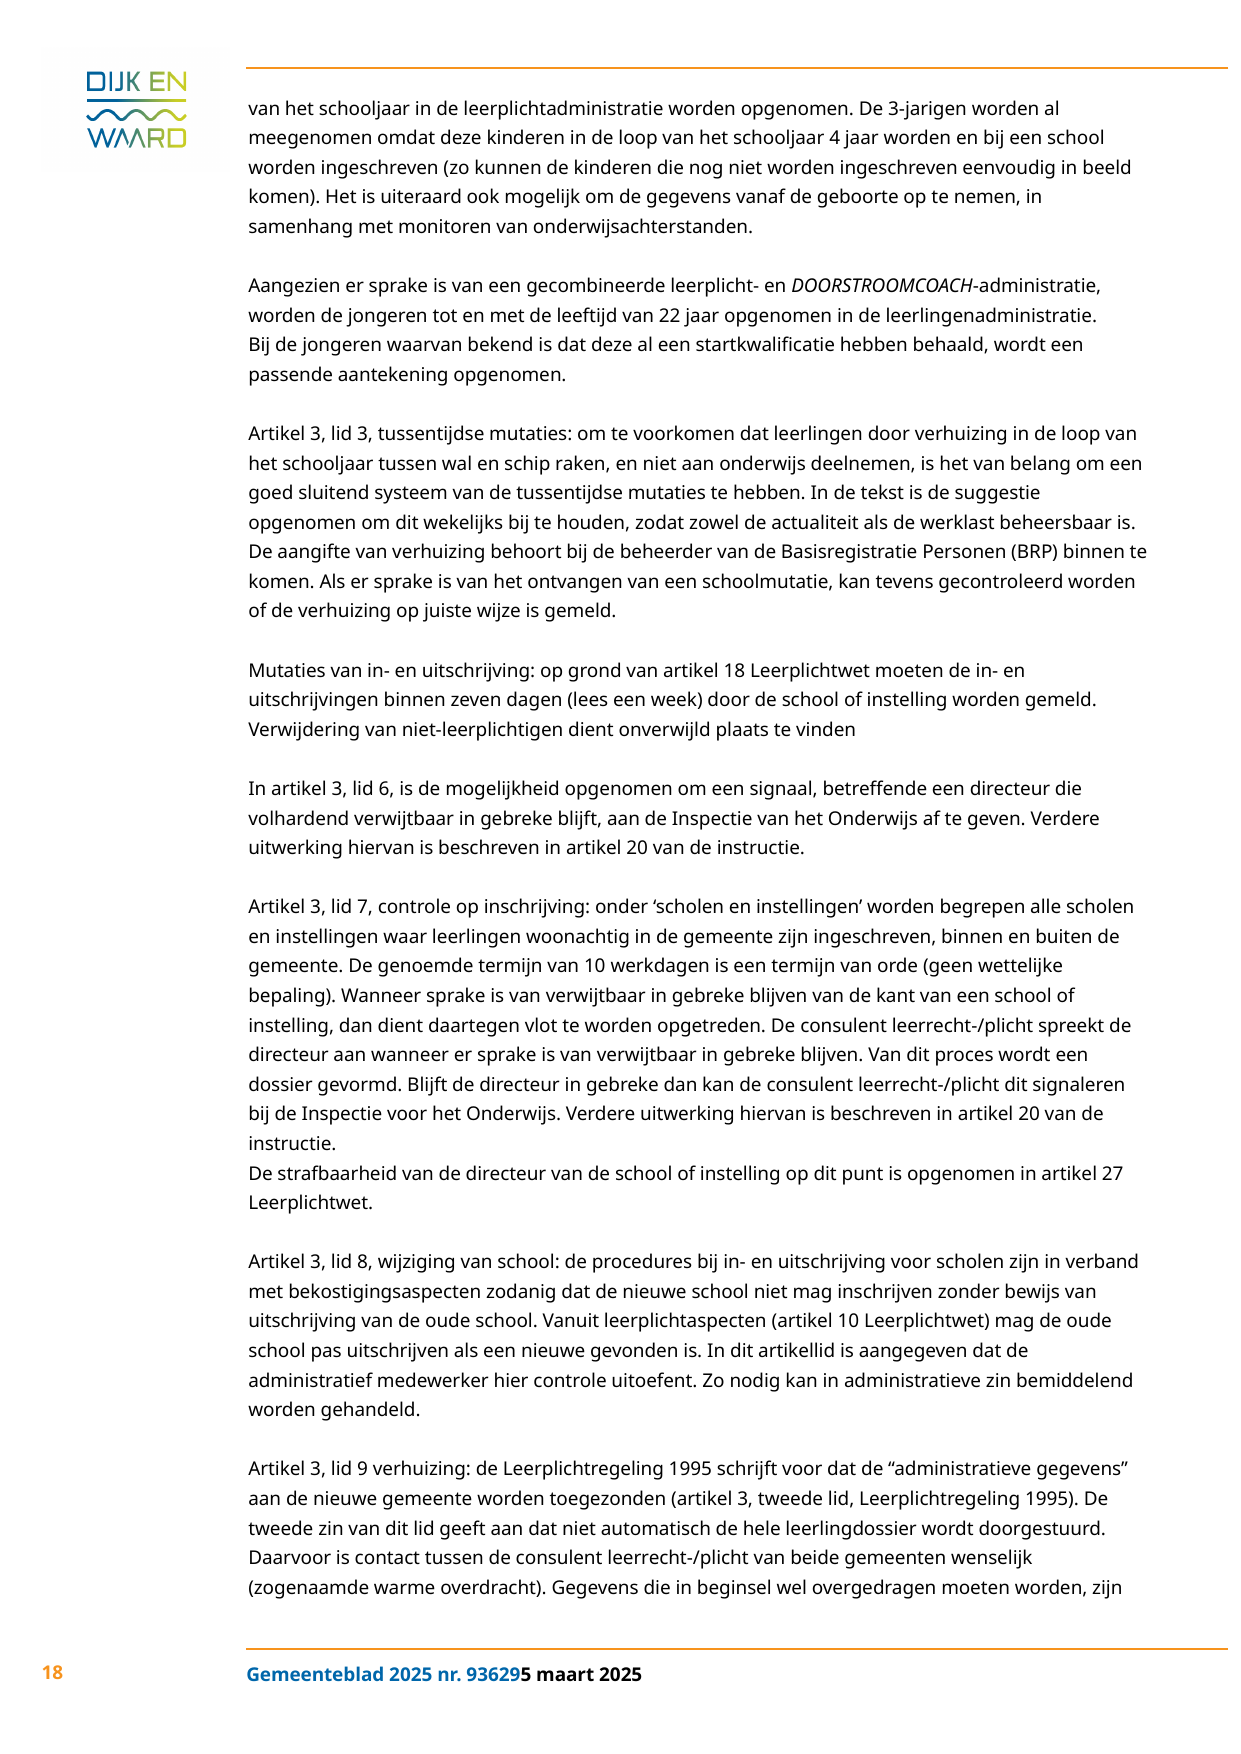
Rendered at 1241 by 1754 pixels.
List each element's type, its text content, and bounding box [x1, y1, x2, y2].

text Artikel 3, lid 8, wijziging van school: de procedures bij in- en uitschrijving voor scholen zijn in verband met bekostigingsaspecten zodanig dat de nieuwe school niet mag inschrijven zonder bewijs van uitschrijving van de oude school. Vanuit leerplichtaspecten (artikel 10 Leerplichtwet) mag de oude school pas uitschrijven als een nieuwe gevonden is. In dit artikellid is aangegeven dat de administratief medewerker hier controle uitoefent. Zo nodig kan in administratieve zin bemiddelend worden gehandeld. [248, 1248, 1152, 1422]
text Mutaties van in- en uitschrijving: op grond van artikel 18 Leerplichtwet moeten de in- en uitschrijvingen binnen zeven dagen (lees een week) door de school of instelling worden gemeld. Verwijdering van niet-leerplichtigen dient onverwijld plaats te vinden [248, 657, 1152, 742]
picture [41, 47, 231, 172]
text In artikel 3, lid 6, is de mogelijkheid opgenomen om een signaal, betreffende een directeur die volhardend verwijtbaar in gebreke blijft, aan de Inspectie van het Onderwijs af te geven. Verdere uitwerking hiervan is beschreven in artikel 20 van de instructie. [248, 775, 1152, 860]
text De strafbaarheid van de directeur van de school of instelling op dit punt is opgenomen in artikel 27 Leerplichtwet. [248, 1160, 1152, 1215]
text Aangezien er sprake is van een gecombineerde leerplicht- en DOORSTROOMCOACH-administratie, worden de jongeren tot en met de leeftijd van 22 jaar opgenomen in de leerlingenadministratie. [248, 272, 1152, 328]
text van het schooljaar in de leerplichtadministratie worden opgenomen. De 3-jarigen worden al meegenomen omdat deze kinderen in de loop van het schooljaar 4 jaar worden en bij een school worden ingeschreven (zo kunnen de kinderen die nog niet worden ingeschreven eenvoudig in beeld komen). Het is uiteraard ook mogelijk om de gegevens vanaf de geboorte op te nemen, in samenhang met monitoren van onderwijsachterstanden. [248, 95, 1152, 239]
text Artikel 3, lid 9 verhuizing: de Leerplichtregeling 1995 schrijft voor dat de “administratieve gegevens” aan de nieuwe gemeente worden toegezonden (artikel 3, tweede lid, Leerplichtregeling 1995). De tweede zin van dit lid geeft aan dat niet automatisch de hele leerlingdossier wordt doorgestuurd. Daarvoor is contact tussen de consulent leerrecht-/plicht van beide gemeenten wenselijk (zogenaamde warme overdracht). Gegevens die in beginsel wel overgedragen moeten worden, zijn [248, 1456, 1152, 1600]
text Artikel 3, lid 7, controle op inschrijving: onder ‘scholen en instellingen’ worden begrepen alle scholen en instellingen waar leerlingen woonachtig in de gemeente zijn ingeschreven, binnen en buiten de gemeente. De genoemde termijn van 10 werkdagen is een termijn van orde (geen wettelijke bepaling). Wanneer sprake is van verwijtbaar in gebreke blijven van de kant van een school of instelling, dan dient daartegen vlot te worden opgetreden. De consulent leerrecht-/plicht spreekt de directeur aan wanneer er sprake is van verwijtbaar in gebreke blijven. Van dit proces wordt een dossier gevormd. Blijft de directeur in gebreke dan kan de consulent leerrecht-/plicht dit signaleren bij de Inspectie voor het Onderwijs. Verdere uitwerking hiervan is beschreven in artikel 20 van de instructie. [248, 893, 1152, 1156]
text Artikel 3, lid 3, tussentijdse mutaties: om te voorkomen dat leerlingen door verhuizing in de loop van het schooljaar tussen wal en schip raken, en niet aan onderwijs deelnemen, is het van belang om een goed sluitend systeem van de tussentijdse mutaties te hebben. In de tekst is de suggestie opgenomen om dit wekelijks bij te houden, zodat zowel de actualiteit als de werklast beheersbaar is. De aangifte van verhuizing behoort bij de beheerder van de Basisregistratie Personen (BRP) binnen te komen. Als er sprake is van het ontvangen van een schoolmutatie, kan tevens gecontroleerd worden of de verhuizing op juiste wijze is gemeld. [248, 420, 1152, 623]
text Bij de jongeren waarvan bekend is dat deze al een startkwalificatie hebben behaald, wordt een passende aantekening opgenomen. [248, 331, 1152, 387]
